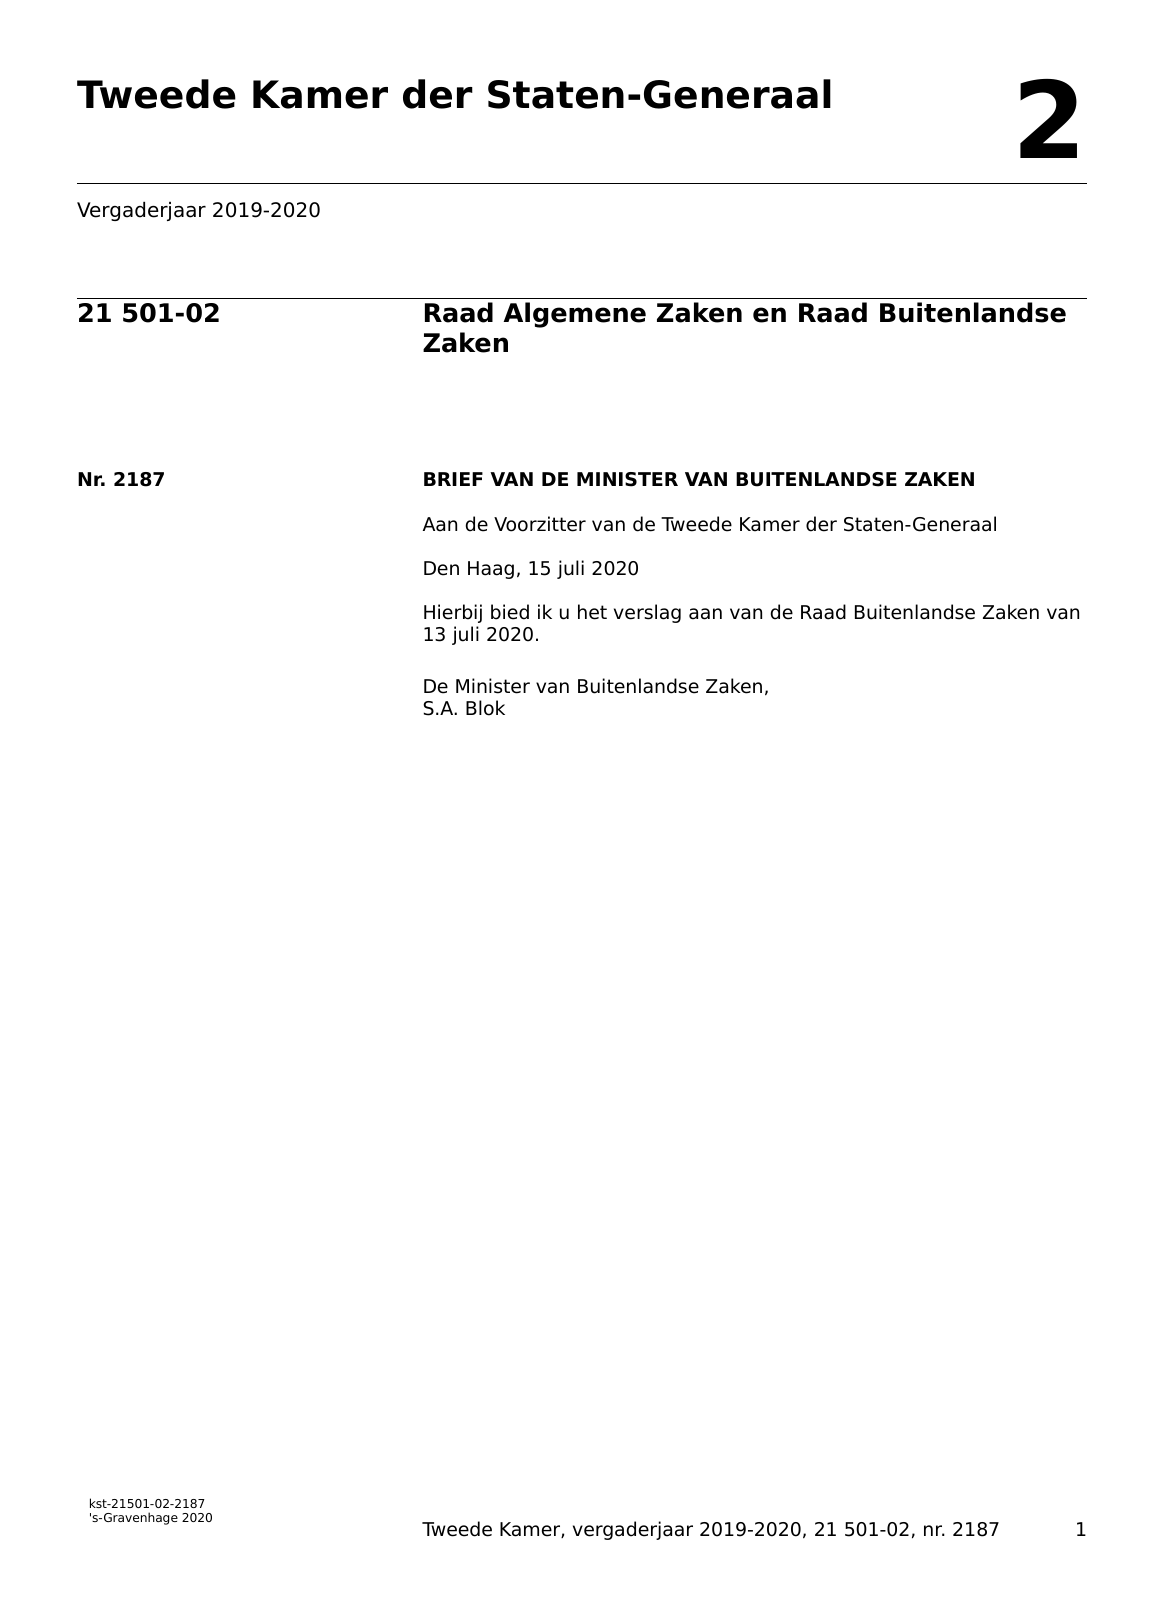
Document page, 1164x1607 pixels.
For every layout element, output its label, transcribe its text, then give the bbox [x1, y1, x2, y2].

subtitle 21 501-02 Raad Algemene Zaken en Raad Buitenlandse Zaken [77, 299, 1087, 358]
text Aan de Voorzitter van de Tweede Kamer der Staten-Generaal [422, 513, 1087, 536]
text kst-21501-02-2187 [88, 1497, 323, 1511]
text Den Haag, 15 juli 2020 [422, 558, 1087, 580]
text De Minister van Buitenlandse Zaken, S.A. Blok [422, 676, 1087, 720]
text Hierbij bied ik u het verslag aan van de Raad Buitenlandse Zaken van 13 juli 2020. [422, 602, 1087, 646]
table_header 2 [886, 59, 1087, 183]
table_cell Vergaderjaar 2019-2020 [77, 184, 1087, 298]
table_header Tweede Kamer der Staten-Generaal [77, 59, 886, 183]
text 's-Gravenhage 2020 [88, 1511, 323, 1525]
subtitle Nr. 2187 BRIEF VAN DE MINISTER VAN BUITENLANDSE ZAKEN [77, 469, 1087, 491]
